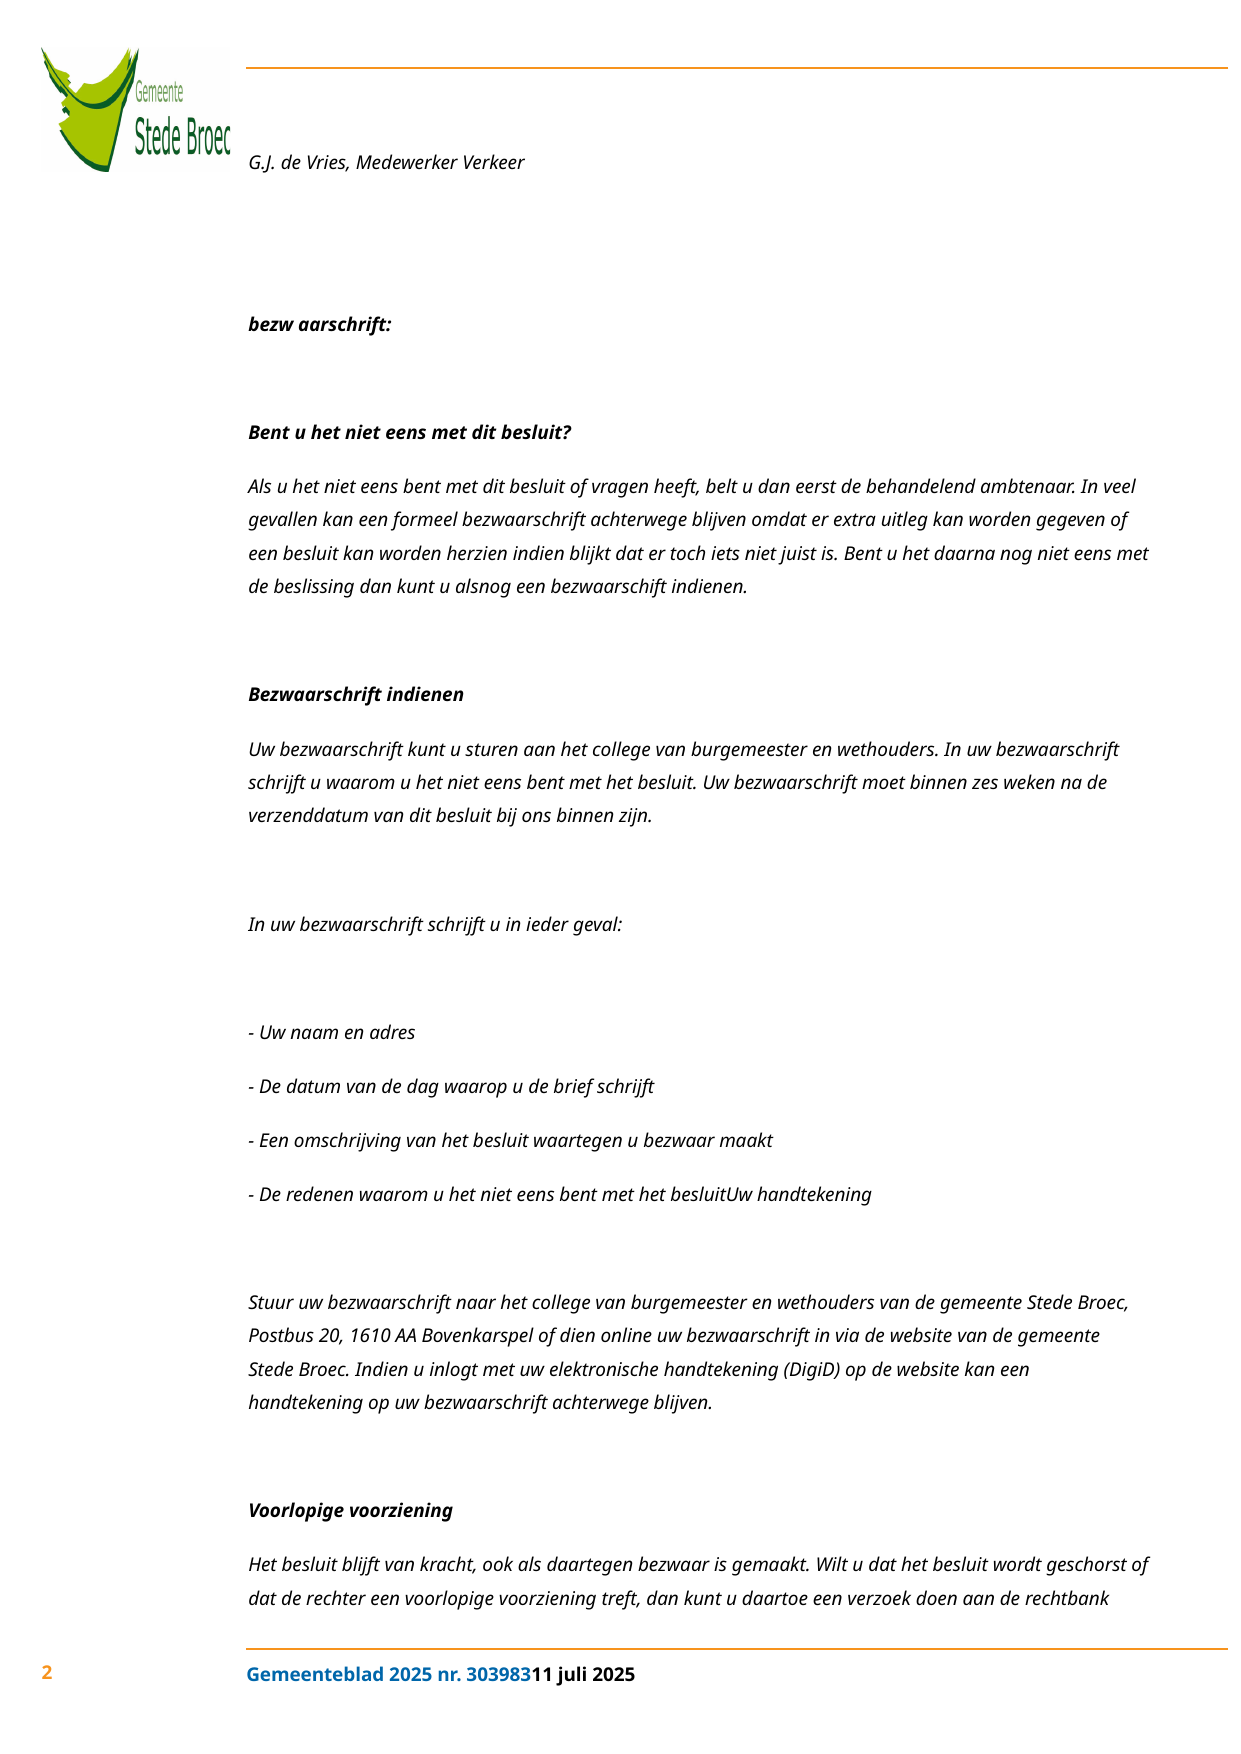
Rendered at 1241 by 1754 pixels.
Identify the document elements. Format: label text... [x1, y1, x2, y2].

text - Uw naam en adres [248, 1019, 1152, 1044]
text - De datum van de dag waarop u de brief schrijft [248, 1073, 1152, 1099]
text Voorlopige voorziening [248, 1498, 1152, 1523]
text Stuur uw bezwaarschrift naar het college van burgemeester en wethouders van de gemeente Stede Broec, Postbus 20, 1610 AA Bovenkarspel of dien online uw bezwaarschrift in via de website van de gemeente Stede Broec. Indien u inlogt met uw elektronische handtekening (DigiD) op de website kan een handtekening op uw bezwaarschrift achterwege blijven. [248, 1289, 1152, 1415]
text - De redenen waarom u het niet eens bent met het besluitUw handtekening [248, 1181, 1152, 1207]
text Bent u het niet eens met dit besluit? [248, 419, 1152, 445]
text - Een omschrijving van het besluit waartegen u bezwaar maakt [248, 1127, 1152, 1153]
text Uw bezwaarschrift kunt u sturen aan het college van burgemeester en wethouders. In uw bezwaarschrift schrijft u waarom u het niet eens bent met het besluit. Uw bezwaarschrift moet binnen zes weken na de verzenddatum van dit besluit bij ons binnen zijn. [248, 736, 1152, 828]
text Het besluit blijft van kracht, ook als daartegen bezwaar is gemaakt. Wilt u dat het besluit wordt geschorst of dat de rechter een voorlopige voorziening treft, dan kunt u daartoe een verzoek doen aan de rechtbank [248, 1552, 1152, 1611]
picture [41, 47, 231, 172]
text bezw aarschrift: [248, 311, 1152, 337]
text Bezwaarschrift indienen [248, 682, 1152, 707]
text G.J. de Vries, Medewerker Verkeer [248, 149, 1152, 174]
text In uw bezwaarschrift schrijft u in ieder geval: [248, 911, 1152, 936]
text Als u het niet eens bent met dit besluit of vragen heeft, belt u dan eerst de behandelend ambtenaar. In veel gevallen kan een formeel bezwaarschrift achterwege blijven omdat er extra uitleg kan worden gegeven of een besluit kan worden herzien indien blijkt dat er toch iets niet juist is. Bent u het daarna nog niet eens met de beslissing dan kunt u alsnog een bezwaarschift indienen. [248, 473, 1152, 599]
